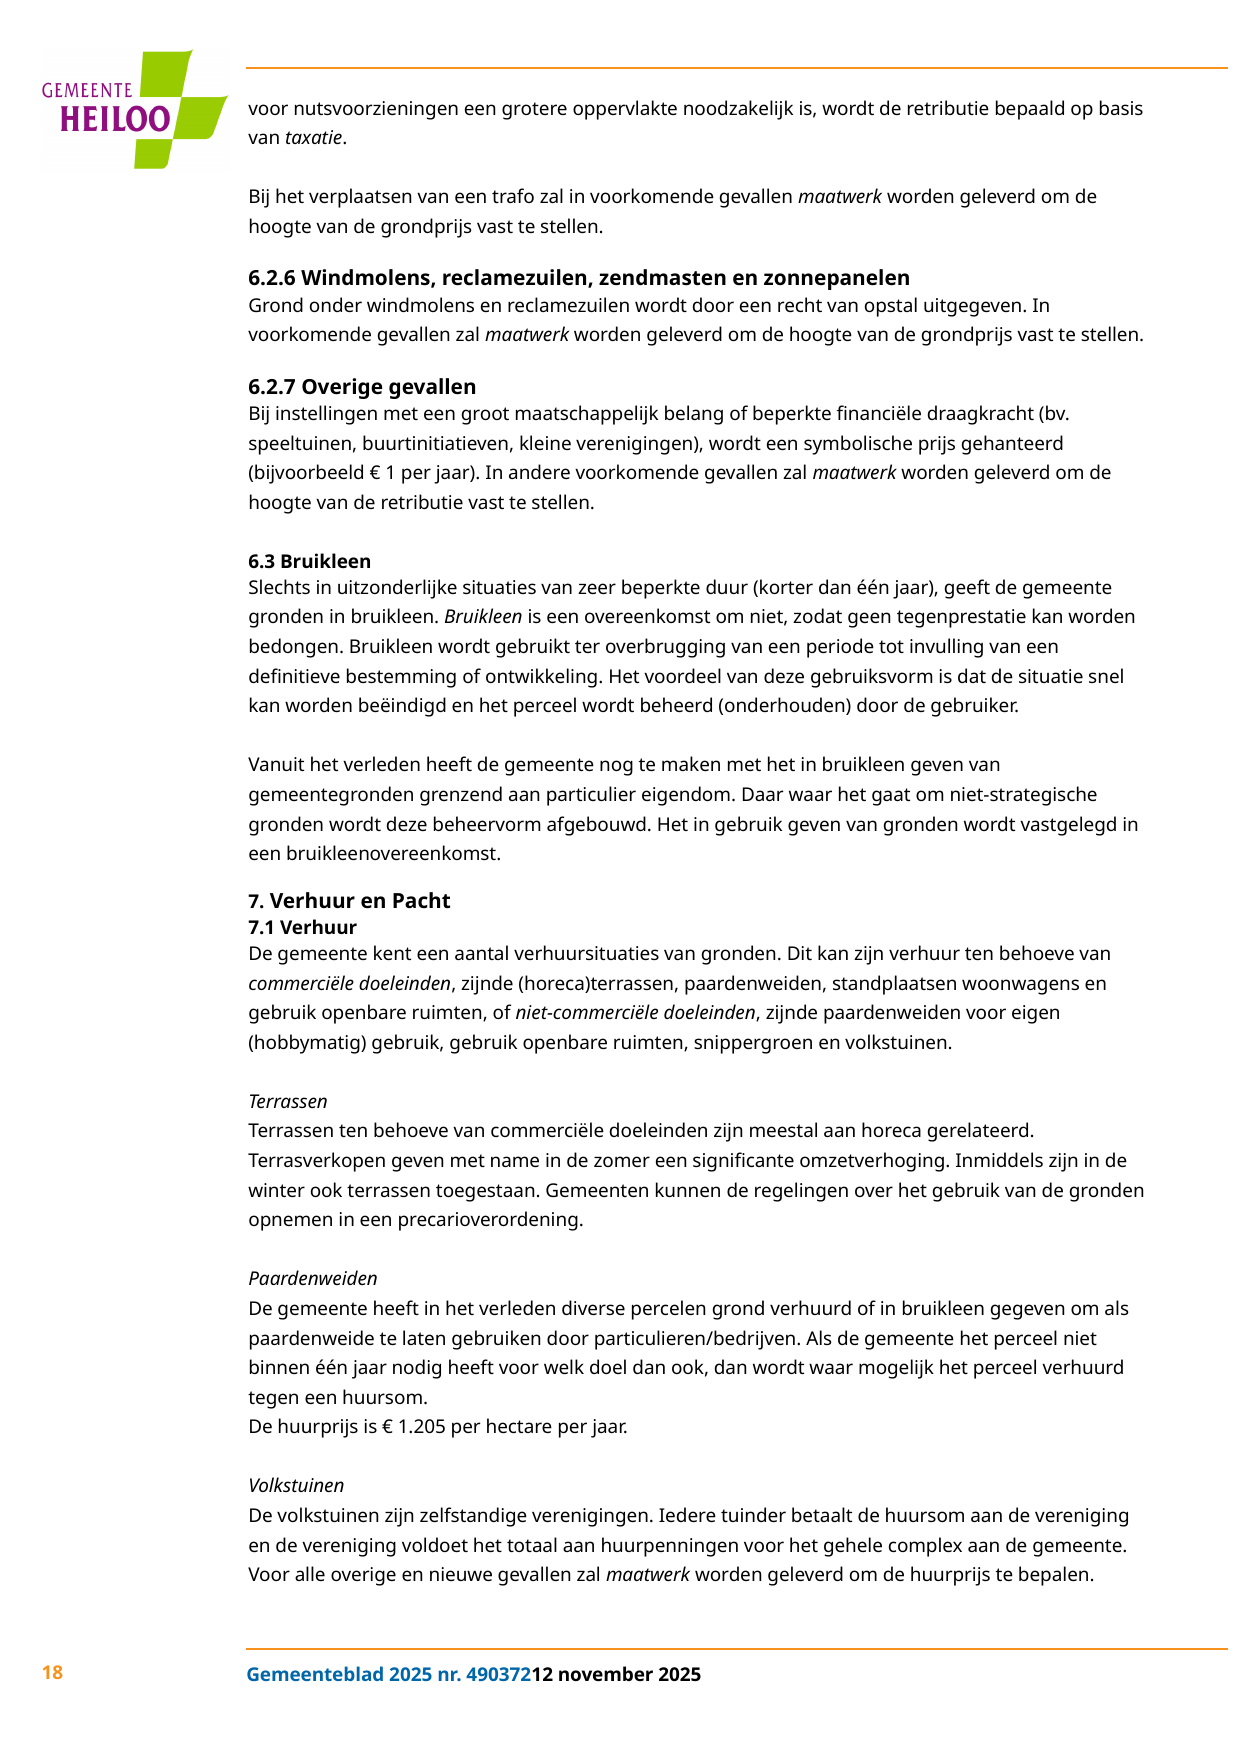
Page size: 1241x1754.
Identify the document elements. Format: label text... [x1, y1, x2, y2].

text De volkstuinen zijn zelfstandige verenigingen. Iedere tuinder betaalt de huursom aan de vereniging en de vereniging voldoet het totaal aan huurpenningen voor het gehele complex aan de gemeente. [248, 1502, 1152, 1557]
text Grond onder windmolens en reclamezuilen wordt door een recht van opstal uitgegeven. In voorkomende gevallen zal maatwerk worden geleverd om de hoogte van de grondprijs vast te stellen. [248, 292, 1152, 347]
text De gemeente heeft in het verleden diverse percelen grond verhuurd of in bruikleen gegeven om als paardenweide te laten gebruiken door particulieren/bedrijven. Als de gemeente het perceel niet binnen één jaar nodig heeft voor welk doel dan ook, dan wordt waar mogelijk het perceel verhuurd tegen een huursom. [248, 1295, 1152, 1409]
text Bij instellingen met een groot maatschappelijk belang of beperkte financiële draagkracht (bv. speeltuinen, buurtinitiatieven, kleine verenigingen), wordt een symbolische prijs gehanteerd (bijvoorbeeld € 1 per jaar). In andere voorkomende gevallen zal maatwerk worden geleverd om de hoogte van de retributie vast te stellen. [248, 400, 1152, 515]
picture [41, 47, 231, 172]
text Voor alle overige en nieuwe gevallen zal maatwerk worden geleverd om de huurprijs te bepalen. [248, 1561, 1152, 1587]
text Paardenweiden [248, 1266, 1152, 1291]
text Bij het verplaatsen van een trafo zal in voorkomende gevallen maatwerk worden geleverd om de hoogte van de grondprijs vast te stellen. [248, 183, 1152, 239]
text Vanuit het verleden heeft de gemeente nog te maken met het in bruikleen geven van gemeentegronden grenzend aan particulier eigendom. Daar waar het gaat om niet-strategische gronden wordt deze beheervorm afgebouwd. Het in gebruik geven van gronden wordt vastgelegd in een bruikleenovereenkomst. [248, 752, 1152, 866]
text 7. Verhuur en Pacht [248, 886, 1152, 914]
text voor nutsvoorzieningen een grotere oppervlakte noodzakelijk is, wordt de retributie bepaald op basis van taxatie. [248, 95, 1152, 150]
text De gemeente kent een aantal verhuursituaties van gronden. Dit kan zijn verhuur ten behoeve van commerciële doeleinden, zijnde (horeca)terrassen, paardenweiden, standplaatsen woonwagens en gebruik openbare ruimten, of niet-commerciële doeleinden, zijnde paardenweiden voor eigen (hobbymatig) gebruik, gebruik openbare ruimten, snippergroen en volkstuinen. [248, 940, 1152, 1054]
text Slechts in uitzonderlijke situaties van zeer beperkte duur (korter dan één jaar), geeft de gemeente gronden in bruikleen. Bruikleen is een overeenkomst om niet, zodat geen tegenprestatie kan worden bedongen. Bruikleen wordt gebruikt ter overbrugging van een periode tot invulling van een definitieve bestemming of ontwikkeling. Het voordeel van deze gebruiksvorm is dat de situatie snel kan worden beëindigd en het perceel wordt beheerd (onderhouden) door de gebruiker. [248, 574, 1152, 718]
text Volkstuinen [248, 1473, 1152, 1498]
text De huurprijs is € 1.205 per hectare per jaar. [248, 1413, 1152, 1439]
text 7.1 Verhuur [248, 914, 1152, 940]
text 6.3 Bruikleen [248, 548, 1152, 574]
text Terrassen [248, 1088, 1152, 1114]
text Terrassen ten behoeve van commerciële doeleinden zijn meestal aan horeca gerelateerd. Terrasverkopen geven met name in de zomer een significante omzetverhoging. Inmiddels zijn in de winter ook terrassen toegestaan. Gemeenten kunnen de regelingen over het gebruik van de gronden opnemen in een precarioverordening. [248, 1118, 1152, 1232]
text 6.2.7 Overige gevallen [248, 372, 1152, 400]
text 6.2.6 Windmolens, reclamezuilen, zendmasten en zonnepanelen [248, 263, 1152, 292]
